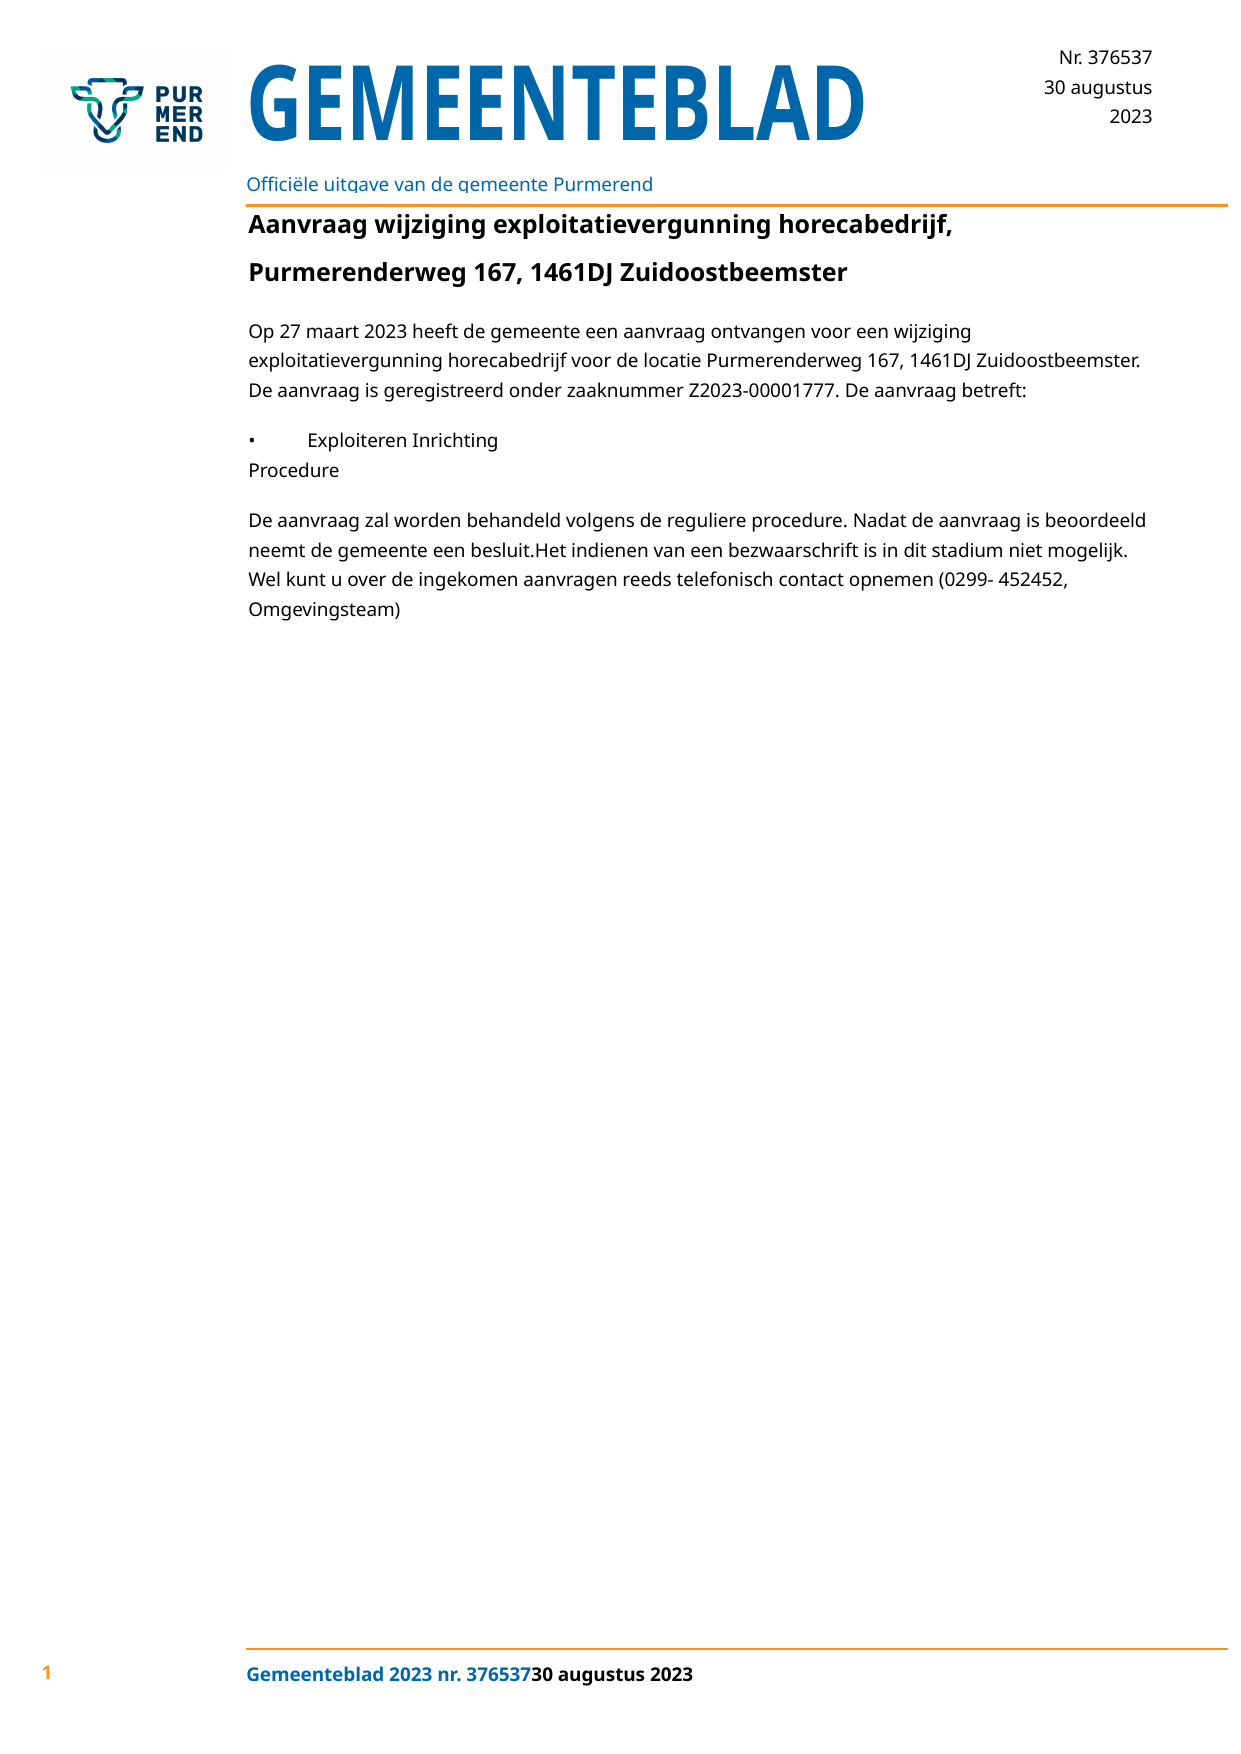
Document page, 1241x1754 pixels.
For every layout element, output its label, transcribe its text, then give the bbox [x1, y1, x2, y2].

list Exploiteren Inrichting [248, 427, 1152, 453]
picture [41, 47, 231, 172]
text De aanvraag zal worden behandeld volgens de reguliere procedure. Nadat de aanvraag is beoordeeld neemt de gemeente een besluit.Het indienen van een bezwaarschrift is in dit stadium niet mogelijk. Wel kunt u over de ingekomen aanvragen reeds telefonisch contact opnemen (0299- 452452, Omgevingsteam) [248, 507, 1152, 622]
text Op 27 maart 2023 heeft de gemeente een aanvraag ontvangen voor een wijziging exploitatievergunning horecabedrijf voor de locatie Purmerenderweg 167, 1461DJ Zuidoostbeemster. De aanvraag is geregistreerd onder zaaknummer Z2023-00001777. De aanvraag betreft: [248, 318, 1152, 403]
text Aanvraag wijziging exploitatievergunning horecabedrijf, Purmerenderweg 167, 1461DJ Zuidoostbeemster [248, 207, 1152, 288]
text Procedure [248, 457, 1152, 483]
